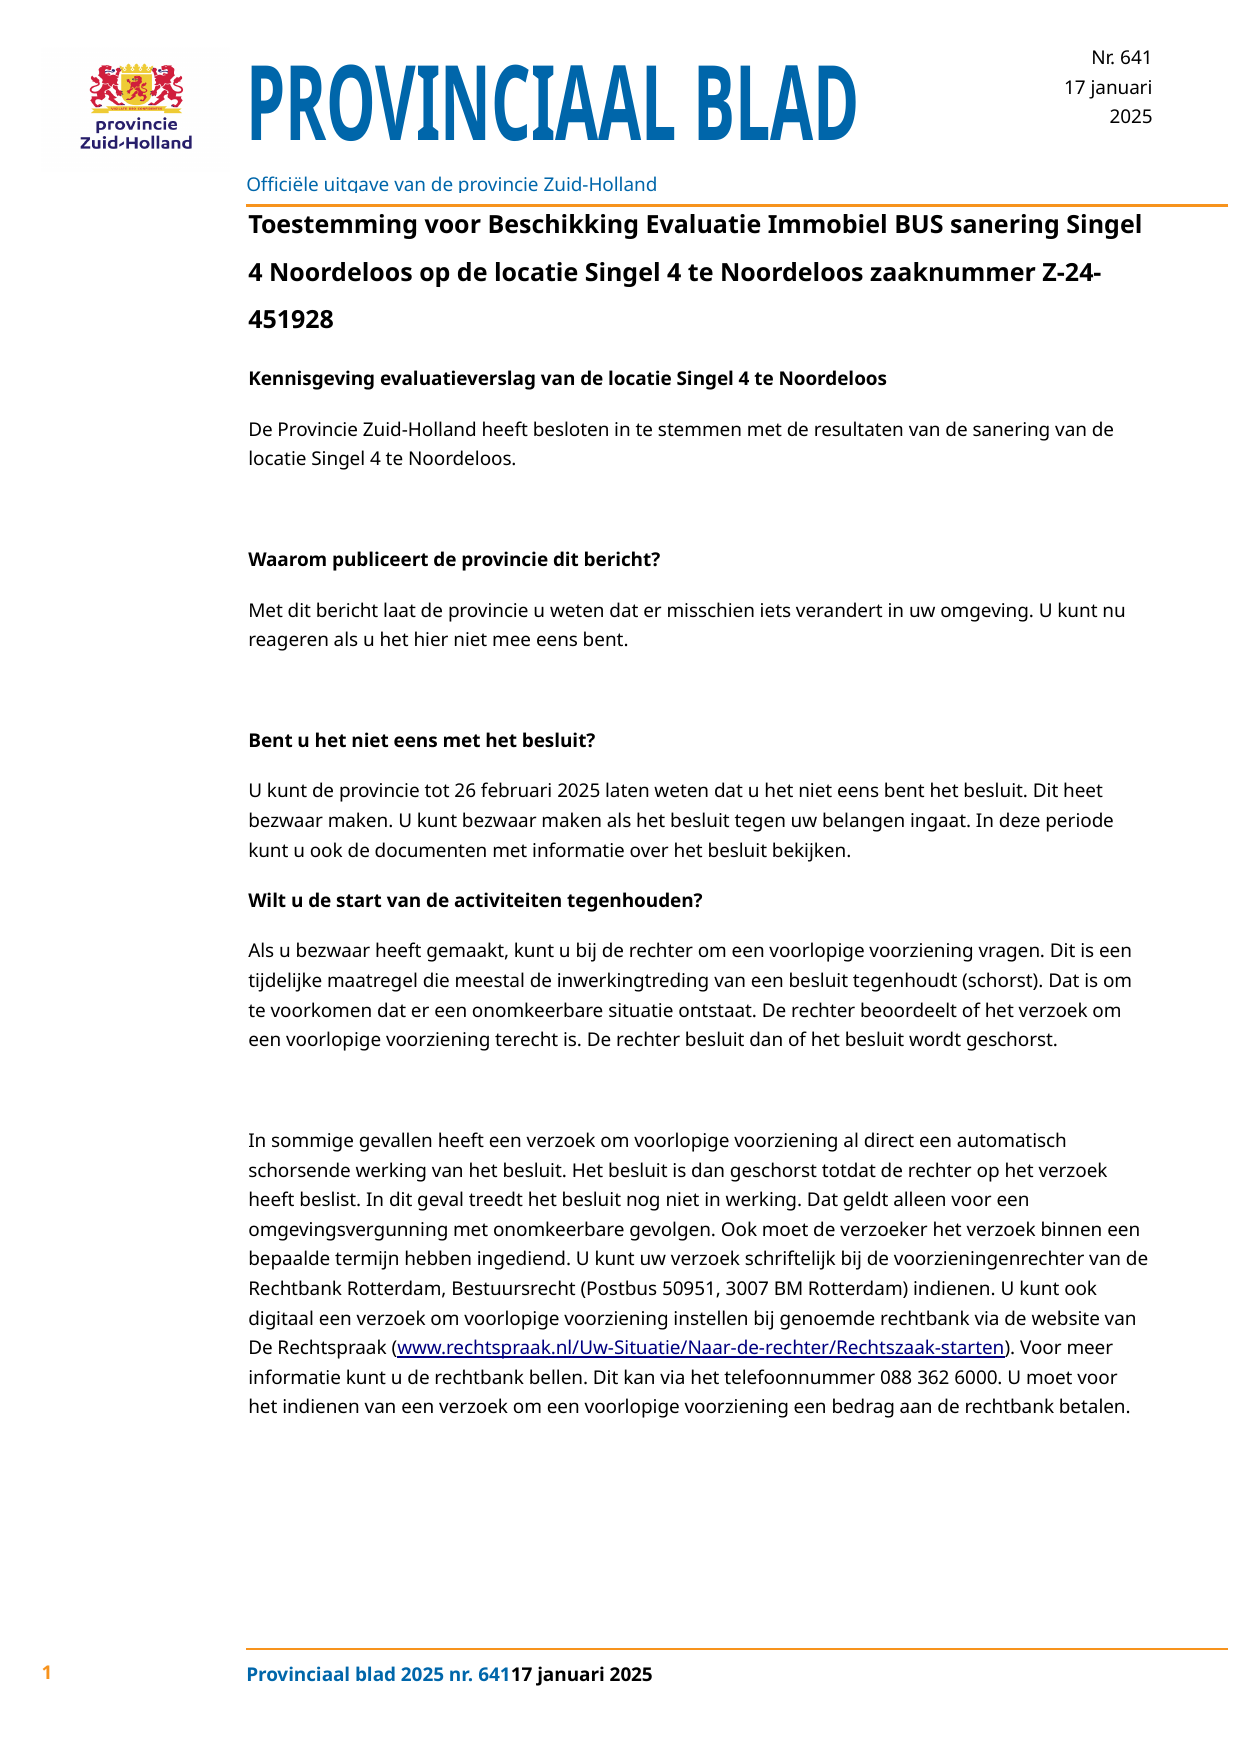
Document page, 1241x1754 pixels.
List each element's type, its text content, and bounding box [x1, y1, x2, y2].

picture [41, 47, 231, 172]
text Toestemming voor Beschikking Evaluatie Immobiel BUS sanering Singel 4 Noordeloos op de locatie Singel 4 te Noordeloos zaaknummer Z-24-451928 [248, 207, 1152, 336]
text Bent u het niet eens met het besluit? [248, 727, 1152, 753]
text De Provincie Zuid-Holland heeft besloten in te stemmen met de resultaten van de sanering van de locatie Singel 4 te Noordeloos. [248, 416, 1152, 471]
text Als u bezwaar heeft gemaakt, kunt u bij de rechter om een voorlopige voorziening vragen. Dit is een tijdelijke maatregel die meestal de inwerkingtreding van een besluit tegenhoudt (schorst). Dat is om te voorkomen dat er een onomkeerbare situatie ontstaat. De rechter beoordeelt of het verzoek om een voorlopige voorziening terecht is. De rechter besluit dan of het besluit wordt geschorst. [248, 938, 1152, 1052]
text Waarom publiceert de provincie dit bericht? [248, 546, 1152, 572]
text Wilt u de start van de activiteiten tegenhouden? [248, 887, 1152, 913]
text In sommige gevallen heeft een verzoek om voorlopige voorziening al direct een automatisch schorsende werking van het besluit. Het besluit is dan geschorst totdat de rechter op het verzoek heeft beslist. In dit geval treedt het besluit nog niet in werking. Dat geldt alleen voor een omgevingsvergunning met onomkeerbare gevolgen. Ook moet de verzoeker het verzoek binnen een bepaalde termijn hebben ingediend. U kunt uw verzoek schriftelijk bij de voorzieningenrechter van de Rechtbank Rotterdam, Bestuursrecht (Postbus 50951, 3007 BM Rotterdam) indienen. U kunt ook digitaal een verzoek om voorlopige voorziening instellen bij genoemde rechtbank via de website van De Rechtspraak (www.rechtspraak.nl/Uw-Situatie/Naar-de-rechter/Rechtszaak-starten). Voor meer informatie kunt u de rechtbank bellen. Dit kan via het telefoonnummer 088 362 6000. U moet voor het indienen van een verzoek om een voorlopige voorziening een bedrag aan de rechtbank betalen. [248, 1127, 1152, 1419]
text Kennisgeving evaluatieverslag van de locatie Singel 4 te Noordeloos [248, 366, 1152, 391]
text U kunt de provincie tot 26 februari 2025 laten weten dat u het niet eens bent het besluit. Dit heet bezwaar maken. U kunt bezwaar maken als het besluit tegen uw belangen ingaat. In deze periode kunt u ook de documenten met informatie over het besluit bekijken. [248, 778, 1152, 862]
text Met dit bericht laat de provincie u weten dat er misschien iets verandert in uw omgeving. U kunt nu reageren als u het hier niet mee eens bent. [248, 597, 1152, 652]
